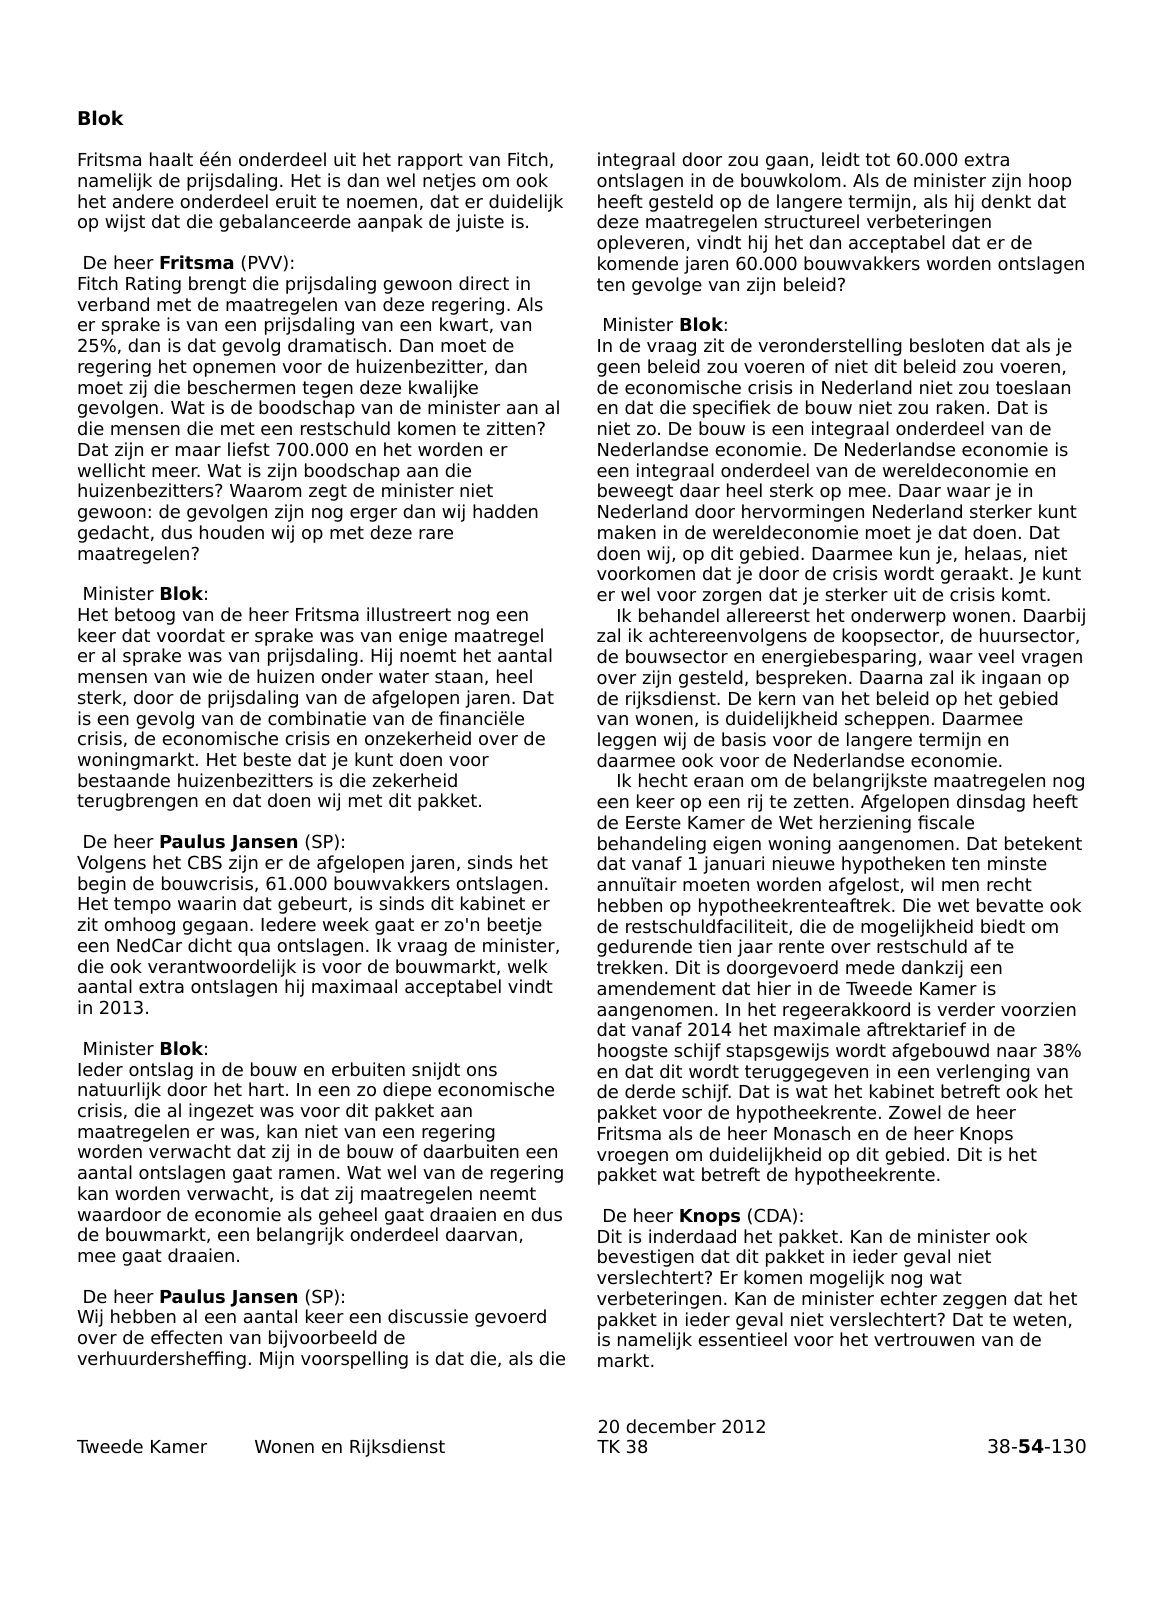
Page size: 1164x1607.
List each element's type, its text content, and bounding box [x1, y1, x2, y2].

text Minister Blok: [77, 1039, 567, 1059]
text Ik behandel allereerst het onderwerp wonen. Daarbij zal ik achtereenvolgens de koopsector, de huursector, de bouwsector en energiebesparing, waar veel vragen over zijn gesteld, bespreken. Daarna zal ik ingaan op de rijksdienst. De kern van het beleid op het gebied van wonen, is duidelijkheid scheppen. Daarmee leggen wij de basis voor de langere termijn en daarmee ook voor de Nederlandse economie. [596, 606, 1087, 771]
text De heer Knops (CDA): [596, 1206, 1087, 1227]
text In de vraag zit de veronderstelling besloten dat als je geen beleid zou voeren of niet dit beleid zou voeren, de economische crisis in Nederland niet zou toeslaan en dat die specifiek de bouw niet zou raken. Dat is niet zo. De bouw is een integraal onderdeel van de Nederlandse economie. De Nederlandse economie is een integraal onderdeel van de wereldeconomie en beweegt daar heel sterk op mee. Daar waar je in Nederland door hervormingen Nederland sterker kunt maken in de wereldeconomie moet je dat doen. Dat doen wij, op dit gebied. Daarmee kun je, helaas, niet voorkomen dat je door de crisis wordt geraakt. Je kunt er wel voor zorgen dat je sterker uit de crisis komt. [596, 336, 1087, 606]
text De heer Paulus Jansen (SP): [77, 1287, 567, 1307]
text Minister Blok: [77, 584, 567, 605]
text integraal door zou gaan, leidt tot 60.000 extra ontslagen in de bouwkolom. Als de minister zijn hoop heeft gesteld op de langere termijn, als hij denkt dat deze maatregelen structureel verbeteringen opleveren, vindt hij het dan acceptabel dat er de komende jaren 60.000 bouwvakkers worden ontslagen ten gevolge van zijn beleid? [596, 150, 1087, 295]
text Dit is inderdaad het pakket. Kan de minister ook bevestigen dat dit pakket in ieder geval niet verslechtert? Er komen mogelijk nog wat verbeteringen. Kan de minister echter zeggen dat het pakket in ieder geval niet verslechtert? Dat te weten, is namelijk essentieel voor het vertrouwen van de markt. [596, 1227, 1087, 1372]
text Wij hebben al een aantal keer een discussie gevoerd over de effecten van bijvoorbeeld de verhuurdersheffing. Mijn voorspelling is dat die, als die [77, 1307, 567, 1369]
text Minister Blok: [596, 315, 1087, 336]
text Ieder ontslag in de bouw en erbuiten snijdt ons natuurlijk door het hart. In een zo diepe economische crisis, die al ingezet was voor dit pakket aan maatregelen er was, kan niet van een regering worden verwacht dat zij in de bouw of daarbuiten een aantal ontslagen gaat ramen. Wat wel van de regering kan worden verwacht, is dat zij maatregelen neemt waardoor de economie als geheel gaat draaien en dus de bouwmarkt, een belangrijk onderdeel daarvan, mee gaat draaien. [77, 1059, 567, 1267]
text Volgens het CBS zijn er de afgelopen jaren, sinds het begin de bouwcrisis, 61.000 bouwvakkers ontslagen. Het tempo waarin dat gebeurt, is sinds dit kabinet er zit omhoog gegaan. Iedere week gaat er zo'n beetje een NedCar dicht qua ontslagen. Ik vraag de minister, die ook verantwoordelijk is voor de bouwmarkt, welk aantal extra ontslagen hij maximaal acceptabel vindt in 2013. [77, 853, 567, 1019]
text Het betoog van de heer Fritsma illustreert nog een keer dat voordat er sprake was van enige maatregel er al sprake was van prijsdaling. Hij noemt het aantal mensen van wie de huizen onder water staan, heel sterk, door de prijsdaling van de afgelopen jaren. Dat is een gevolg van de combinatie van de financiële crisis, de economische crisis en onzekerheid over de woningmarkt. Het beste dat je kunt doen voor bestaande huizenbezitters is die zekerheid terugbrengen en dat doen wij met dit pakket. [77, 605, 567, 812]
text Fitch Rating brengt die prijsdaling gewoon direct in verband met de maatregelen van deze regering. Als er sprake is van een prijsdaling van een kwart, van 25%, dan is dat gevolg dramatisch. Dan moet de regering het opnemen voor de huizenbezitter, dan moet zij die beschermen tegen deze kwalijke gevolgen. Wat is de boodschap van de minister aan al die mensen die met een restschuld komen te zitten? Dat zijn er maar liefst 700.000 en het worden er wellicht meer. Wat is zijn boodschap aan die huizenbezitters? Waarom zegt de minister niet gewoon: de gevolgen zijn nog erger dan wij hadden gedacht, dus houden wij op met deze rare maatregelen? [77, 274, 567, 564]
text Fritsma haalt één onderdeel uit het rapport van Fitch, namelijk de prijsdaling. Het is dan wel netjes om ook het andere onderdeel eruit te noemen, dat er duidelijk op wijst dat die gebalanceerde aanpak de juiste is. [77, 150, 567, 233]
text De heer Paulus Jansen (SP): [77, 832, 567, 853]
text Ik hecht eraan om de belangrijkste maatregelen nog een keer op een rij te zetten. Afgelopen dinsdag heeft de Eerste Kamer de Wet herziening fiscale behandeling eigen woning aangenomen. Dat betekent dat vanaf 1 januari nieuwe hypotheken ten minste annuïtair moeten worden afgelost, wil men recht hebben op hypotheekrenteaftrek. Die wet bevatte ook de restschuldfaciliteit, die de mogelijkheid biedt om gedurende tien jaar rente over restschuld af te trekken. Dit is doorgevoerd mede dankzij een amendement dat hier in de Tweede Kamer is aangenomen. In het regeerakkoord is verder voorzien dat vanaf 2014 het maximale aftrektarief in de hoogste schijf stapsgewijs wordt afgebouwd naar 38% en dat dit wordt teruggegeven in een verlenging van de derde schijf. Dat is wat het kabinet betreft ook het pakket voor de hypotheekrente. Zowel de heer Fritsma als de heer Monasch en de heer Knops vroegen om duidelijkheid op dit gebied. Dit is het pakket wat betreft de hypotheekrente. [596, 771, 1087, 1186]
text De heer Fritsma (PVV): [77, 253, 567, 274]
